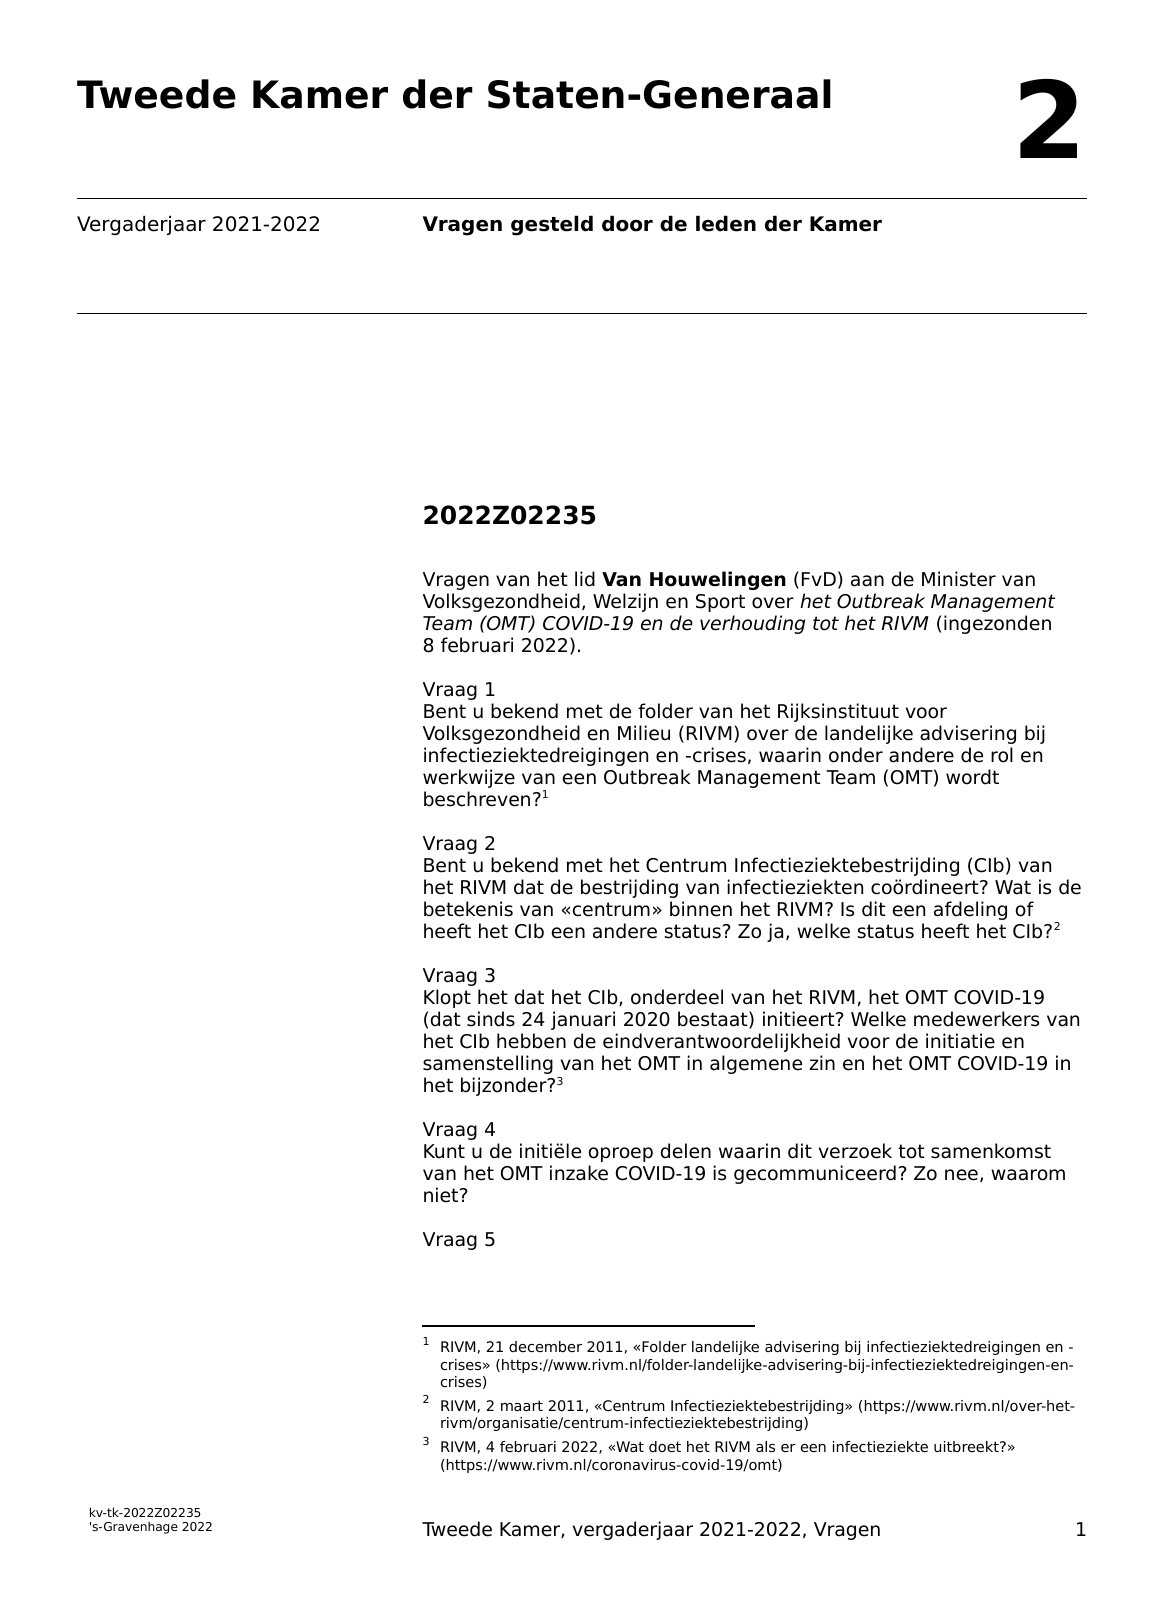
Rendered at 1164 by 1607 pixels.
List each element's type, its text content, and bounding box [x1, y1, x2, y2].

text 's-Gravenhage 2022 [88, 1520, 323, 1534]
text Kunt u de initiële oproep delen waarin dit verzoek tot samenkomst van het OMT inzake COVID-19 is gecommuniceerd? Zo nee, waarom niet? [422, 1141, 1087, 1207]
table_header Tweede Kamer der Staten-Generaal [77, 59, 886, 198]
text Vraag 5 [422, 1229, 1087, 1251]
text Vragen van het lid Van Houwelingen (FvD) aan de Minister van Volksgezondheid, Welzijn en Sport over het Outbreak Management Team (OMT) COVID-19 en de verhouding tot het RIVM (ingezonden 8 februari 2022). [422, 569, 1087, 657]
text Klopt het dat het CIb, onderdeel van het RIVM, het OMT COVID-19 (dat sinds 24 januari 2020 bestaat) initieert? Welke medewerkers van het CIb hebben de eindverantwoordelijkheid voor de initiatie en samenstelling van het OMT in algemene zin en het OMT COVID-19 in het bijzonder? [422, 987, 1087, 1097]
table_cell Vergaderjaar 2021-2022 [77, 199, 422, 313]
text RIVM, 4 februari 2022, «Wat doet het RIVM als er een infectieziekte uitbreekt?» (https://www.rivm.nl/coronavirus-covid-19/omt) [422, 1435, 1087, 1474]
table_header 2 [886, 59, 1087, 198]
text kv-tk-2022Z02235 [88, 1506, 323, 1520]
text Bent u bekend met de folder van het Rijksinstituut voor Volksgezondheid en Milieu (RIVM) over de landelijke advisering bij infectieziektedreigingen en -crises, waarin onder andere de rol en werkwijze van een Outbreak Management Team (OMT) wordt beschreven? [422, 701, 1087, 811]
text Vraag 3 [422, 965, 1087, 987]
text 2022Z02235 [422, 501, 1087, 531]
text RIVM, 2 maart 2011, «Centrum Infectieziektebestrijding» (https://www.rivm.nl/over-het-rivm/organisatie/centrum-infectieziektebestrijding) [422, 1393, 1087, 1432]
text Vraag 1 [422, 679, 1087, 701]
text RIVM, 21 december 2011, «Folder landelijke advisering bij infectieziektedreigingen en -crises» (https://www.rivm.nl/folder-landelijke-advisering-bij-infectieziektedreigingen-en-crises) [422, 1335, 1087, 1391]
table_cell Vragen gesteld door de leden der Kamer [422, 199, 1087, 313]
text Vraag 2 [422, 833, 1087, 855]
text Vraag 4 [422, 1119, 1087, 1141]
text Bent u bekend met het Centrum Infectieziektebestrijding (CIb) van het RIVM dat de bestrijding van infectieziekten coördineert? Wat is de betekenis van «centrum» binnen het RIVM? Is dit een afdeling of heeft het CIb een andere status? Zo ja, welke status heeft het CIb? [422, 855, 1087, 943]
